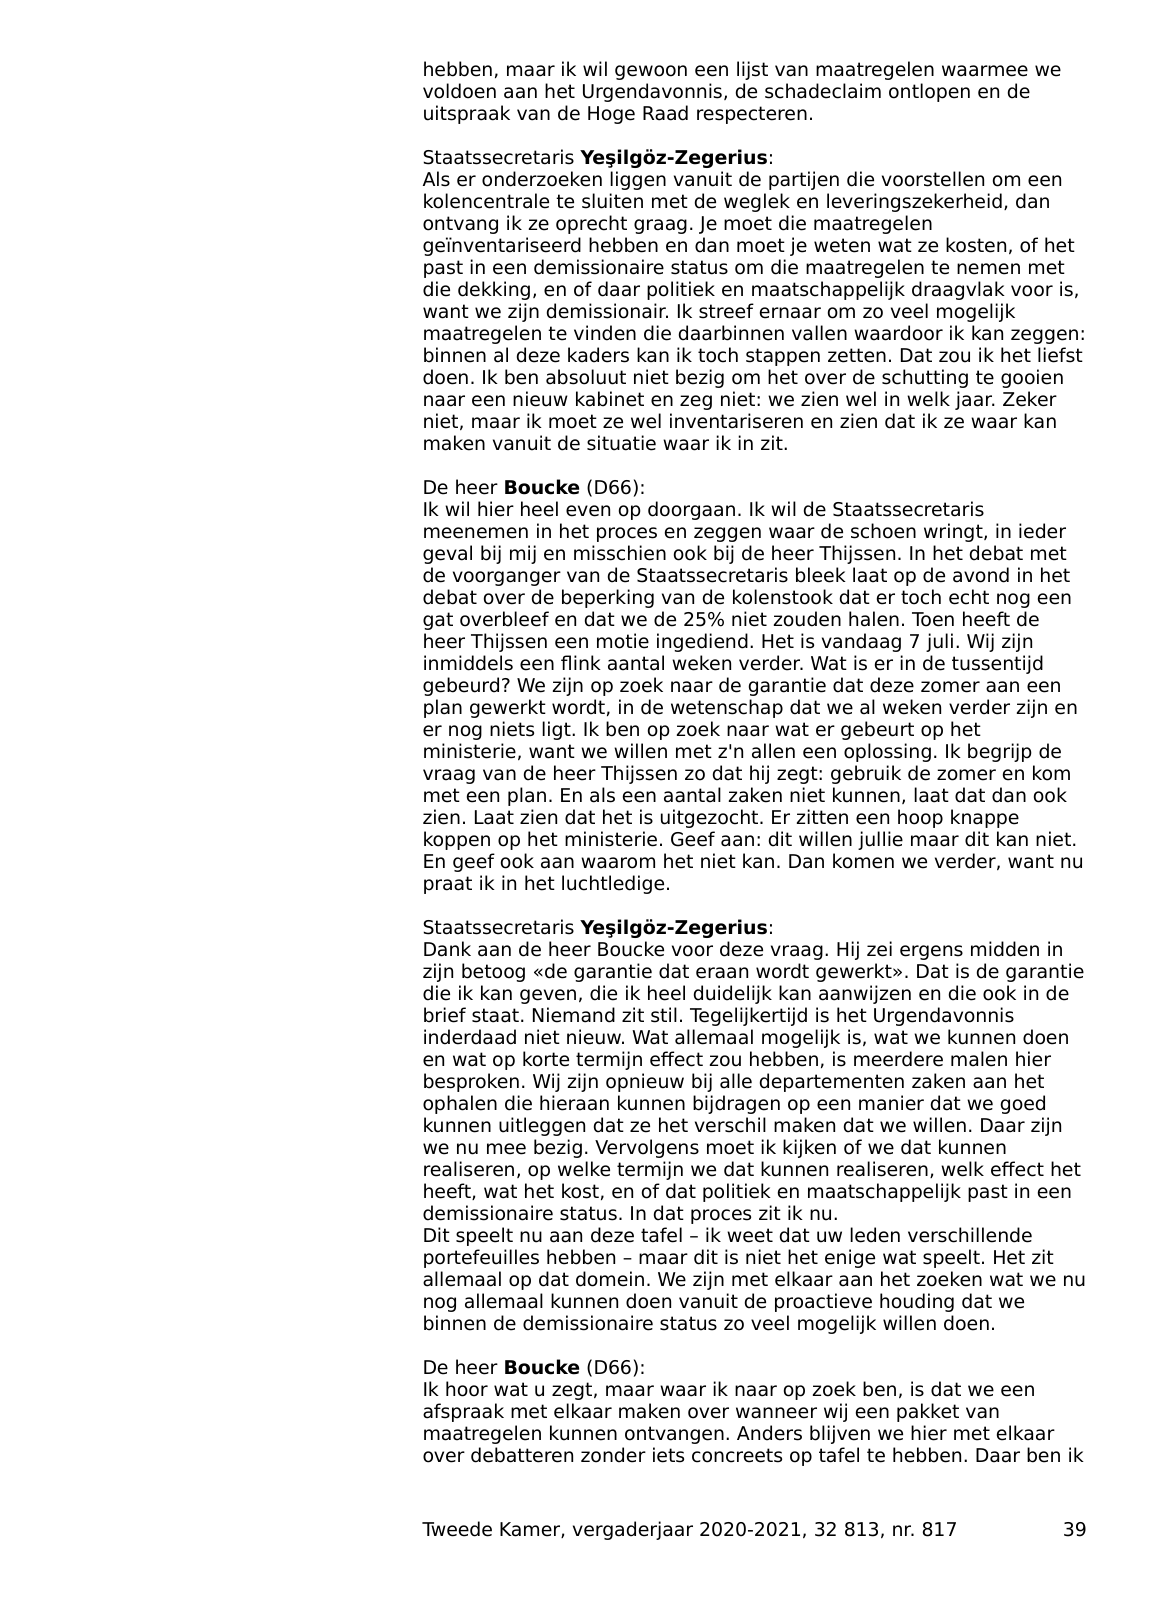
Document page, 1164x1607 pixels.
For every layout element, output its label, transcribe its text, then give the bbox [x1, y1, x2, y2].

text Als er onderzoeken liggen vanuit de partijen die voorstellen om een kolencentrale te sluiten met de weglek en leveringszekerheid, dan ontvang ik ze oprecht graag. Je moet die maatregelen geïnventariseerd hebben en dan moet je weten wat ze kosten, of het past in een demissionaire status om die maatregelen te nemen met die dekking, en of daar politiek en maatschappelijk draagvlak voor is, want we zijn demissionair. Ik streef ernaar om zo veel mogelijk maatregelen te vinden die daarbinnen vallen waardoor ik kan zeggen: binnen al deze kaders kan ik toch stappen zetten. Dat zou ik het liefst doen. Ik ben absoluut niet bezig om het over de schutting te gooien naar een nieuw kabinet en zeg niet: we zien wel in welk jaar. Zeker niet, maar ik moet ze wel inventariseren en zien dat ik ze waar kan maken vanuit de situatie waar ik in zit. [422, 169, 1087, 455]
text hebben, maar ik wil gewoon een lijst van maatregelen waarmee we voldoen aan het Urgendavonnis, de schadeclaim ontlopen en de uitspraak van de Hoge Raad respecteren. [422, 59, 1087, 125]
text De heer Boucke (D66): [422, 477, 1087, 499]
text Staatssecretaris Yeşilgöz-Zegerius: [422, 147, 1087, 169]
text Dank aan de heer Boucke voor deze vraag. Hij zei ergens midden in zijn betoog «de garantie dat eraan wordt gewerkt». Dat is de garantie die ik kan geven, die ik heel duidelijk kan aanwijzen en die ook in de brief staat. Niemand zit stil. Tegelijkertijd is het Urgendavonnis inderdaad niet nieuw. Wat allemaal mogelijk is, wat we kunnen doen en wat op korte termijn effect zou hebben, is meerdere malen hier besproken. Wij zijn opnieuw bij alle departementen zaken aan het ophalen die hieraan kunnen bijdragen op een manier dat we goed kunnen uitleggen dat ze het verschil maken dat we willen. Daar zijn we nu mee bezig. Vervolgens moet ik kijken of we dat kunnen realiseren, op welke termijn we dat kunnen realiseren, welk effect het heeft, wat het kost, en of dat politiek en maatschappelijk past in een demissionaire status. In dat proces zit ik nu. [422, 939, 1087, 1224]
text Ik wil hier heel even op doorgaan. Ik wil de Staatssecretaris meenemen in het proces en zeggen waar de schoen wringt, in ieder geval bij mij en misschien ook bij de heer Thijssen. In het debat met de voorganger van de Staatssecretaris bleek laat op de avond in het debat over de beperking van de kolenstook dat er toch echt nog een gat overbleef en dat we de 25% niet zouden halen. Toen heeft de heer Thijssen een motie ingediend. Het is vandaag 7 juli. Wij zijn inmiddels een flink aantal weken verder. Wat is er in de tussentijd gebeurd? We zijn op zoek naar de garantie dat deze zomer aan een plan gewerkt wordt, in de wetenschap dat we al weken verder zijn en er nog niets ligt. Ik ben op zoek naar wat er gebeurt op het ministerie, want we willen met z'n allen een oplossing. Ik begrijp de vraag van de heer Thijssen zo dat hij zegt: gebruik de zomer en kom met een plan. En als een aantal zaken niet kunnen, laat dat dan ook zien. Laat zien dat het is uitgezocht. Er zitten een hoop knappe koppen op het ministerie. Geef aan: dit willen jullie maar dit kan niet. En geef ook aan waarom het niet kan. Dan komen we verder, want nu praat ik in het luchtledige. [422, 499, 1087, 895]
text Dit speelt nu aan deze tafel – ik weet dat uw leden verschillende portefeuilles hebben – maar dit is niet het enige wat speelt. Het zit allemaal op dat domein. We zijn met elkaar aan het zoeken wat we nu nog allemaal kunnen doen vanuit de proactieve houding dat we binnen de demissionaire status zo veel mogelijk willen doen. [422, 1224, 1087, 1334]
text De heer Boucke (D66): [422, 1357, 1087, 1379]
text Ik hoor wat u zegt, maar waar ik naar op zoek ben, is dat we een afspraak met elkaar maken over wanneer wij een pakket van maatregelen kunnen ontvangen. Anders blijven we hier met elkaar over debatteren zonder iets concreets op tafel te hebben. Daar ben ik [422, 1379, 1087, 1467]
text Staatssecretaris Yeşilgöz-Zegerius: [422, 917, 1087, 939]
